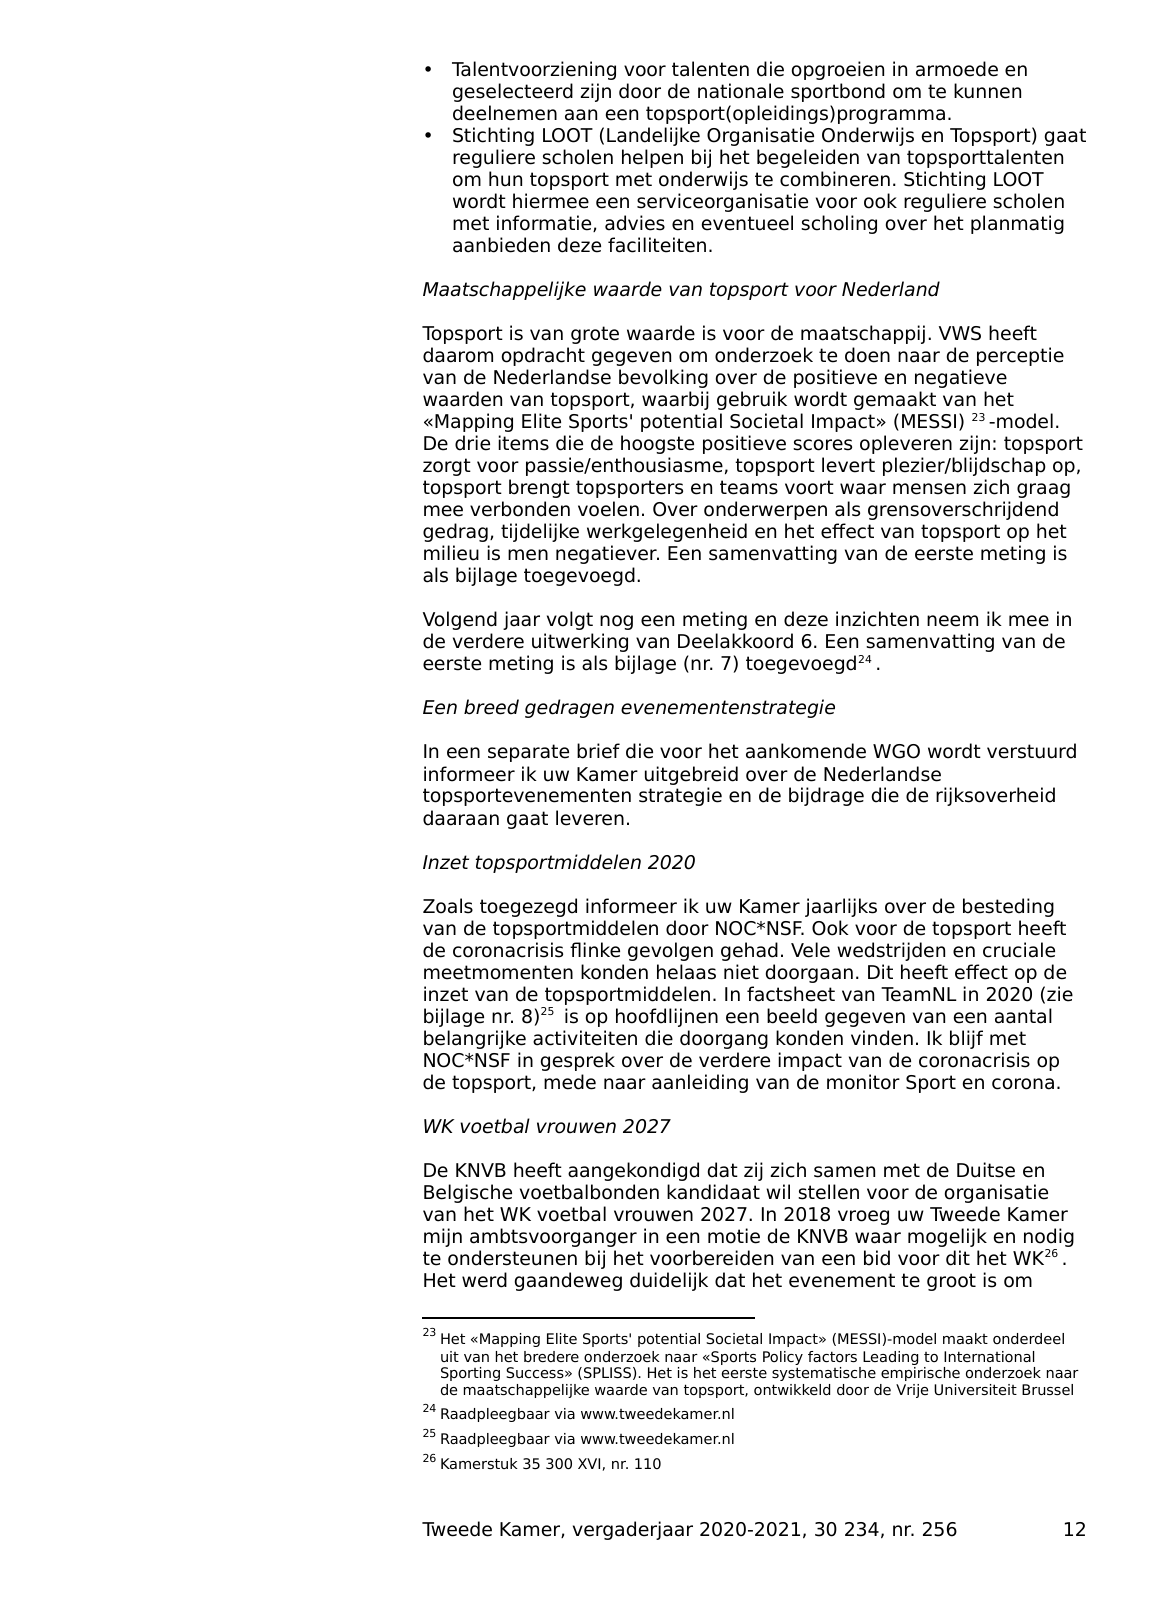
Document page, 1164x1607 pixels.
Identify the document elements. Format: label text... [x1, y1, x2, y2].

text Raadpleegbaar via www.tweedekamer.nl [422, 1427, 1087, 1449]
text Raadpleegbaar via www.tweedekamer.nl [422, 1402, 1087, 1424]
text • Talentvoorziening voor talenten die opgroeien in armoede en geselecteerd zijn door de nationale sportbond om te kunnen deelnemen aan een topsport(opleidings)programma. [422, 59, 1087, 125]
subtitle Een breed gedragen evenementenstrategie [422, 697, 1087, 719]
text • Stichting LOOT (Landelijke Organisatie Onderwijs en Topsport) gaat reguliere scholen helpen bij het begeleiden van topsporttalenten om hun topsport met onderwijs te combineren. Stichting LOOT wordt hiermee een serviceorganisatie voor ook reguliere scholen met informatie, advies en eventueel scholing over het planmatig aanbieden deze faciliteiten. [422, 125, 1087, 257]
text Kamerstuk 35 300 XVI, nr. 110 [422, 1452, 1087, 1474]
text De KNVB heeft aangekondigd dat zij zich samen met de Duitse en Belgische voetbalbonden kandidaat wil stellen voor de organisatie van het WK voetbal vrouwen 2027. In 2018 vroeg uw Tweede Kamer mijn ambtsvoorganger in een motie de KNVB waar mogelijk en nodig te ondersteunen bij het voorbereiden van een bid voor dit het WK. Het werd gaandeweg duidelijk dat het evenement te groot is om [422, 1160, 1087, 1292]
text In een separate brief die voor het aankomende WGO wordt verstuurd informeer ik uw Kamer uitgebreid over de Nederlandse topsportevenementen strategie en de bijdrage die de rijksoverheid daaraan gaat leveren. [422, 741, 1087, 829]
subtitle WK voetbal vrouwen 2027 [422, 1116, 1087, 1138]
text Zoals toegezegd informeer ik uw Kamer jaarlijks over de besteding van de topsportmiddelen door NOC*NSF. Ook voor de topsport heeft de coronacrisis flinke gevolgen gehad. Vele wedstrijden en cruciale meetmomenten konden helaas niet doorgaan. Dit heeft effect op de inzet van de topsportmiddelen. In factsheet van TeamNL in 2020 (zie bijlage nr. 8) is op hoofdlijnen een beeld gegeven van een aantal belangrijke activiteiten die doorgang konden vinden. Ik blijf met NOC*NSF in gesprek over de verdere impact van de coronacrisis op de topsport, mede naar aanleiding van de monitor Sport en corona. [422, 896, 1087, 1093]
text Topsport is van grote waarde is voor de maatschappij. VWS heeft daarom opdracht gegeven om onderzoek te doen naar de perceptie van de Nederlandse bevolking over de positieve en negatieve waarden van topsport, waarbij gebruik wordt gemaakt van het «Mapping Elite Sports' potential Societal Impact» (MESSI) -model. De drie items die de hoogste positieve scores opleveren zijn: topsport zorgt voor passie/enthousiasme, topsport levert plezier/blijdschap op, topsport brengt topsporters en teams voort waar mensen zich graag mee verbonden voelen. Over onderwerpen als grensoverschrijdend gedrag, tijdelijke werkgelegenheid en het effect van topsport op het milieu is men negatiever. Een samenvatting van de eerste meting is als bijlage toegevoegd. [422, 323, 1087, 587]
subtitle Inzet topsportmiddelen 2020 [422, 852, 1087, 873]
text Het «Mapping Elite Sports' potential Societal Impact» (MESSI)-model maakt onderdeel uit van het bredere onderzoek naar «Sports Policy factors Leading to International Sporting Success» (SPLISS). Het is het eerste systematische empirische onderzoek naar de maatschappelijke waarde van topsport, ontwikkeld door de Vrije Universiteit Brussel [422, 1327, 1087, 1399]
subtitle Maatschappelijke waarde van topsport voor Nederland [422, 279, 1087, 301]
text Volgend jaar volgt nog een meting en deze inzichten neem ik mee in de verdere uitwerking van Deelakkoord 6. Een samenvatting van de eerste meting is als bijlage (nr. 7) toegevoegd. [422, 609, 1087, 675]
